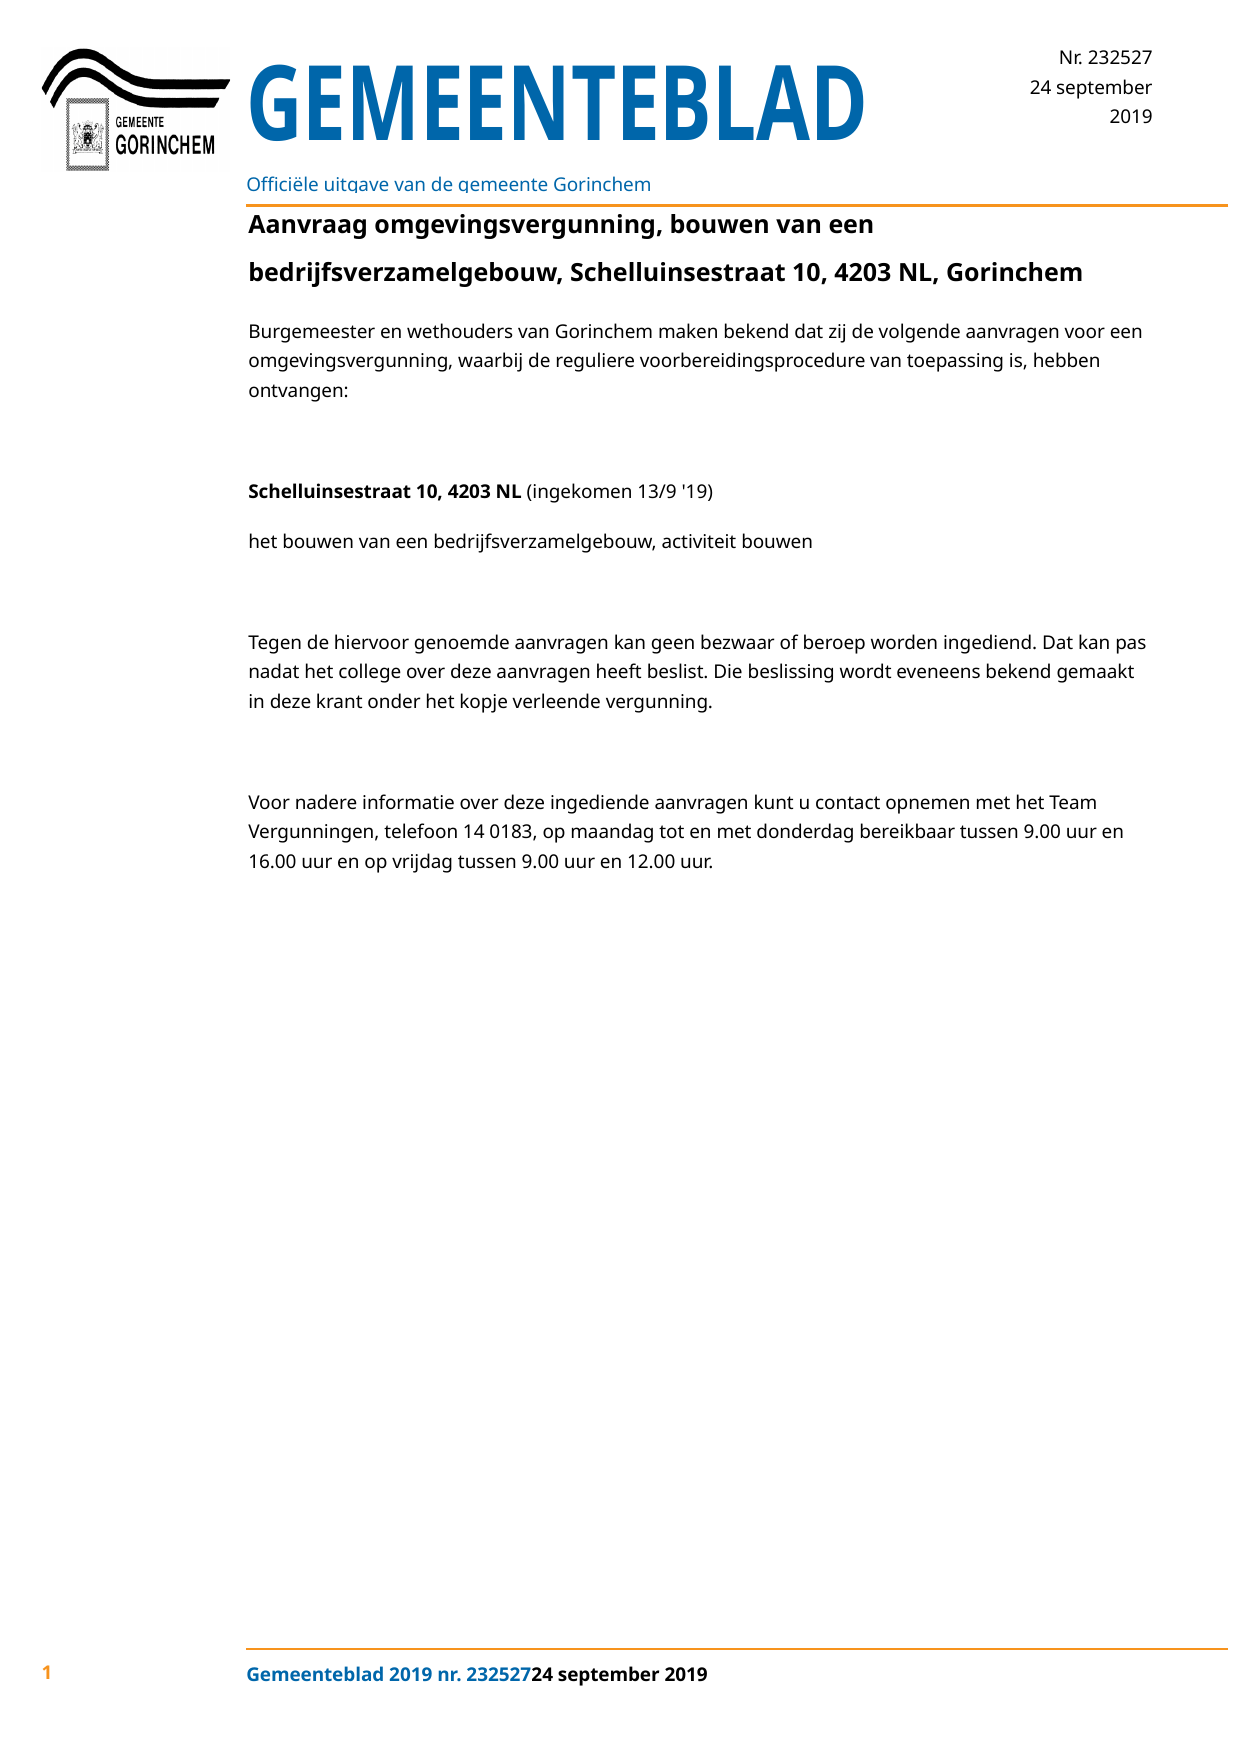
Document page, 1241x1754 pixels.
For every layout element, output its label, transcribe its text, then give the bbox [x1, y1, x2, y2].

picture [41, 47, 231, 172]
text Tegen de hiervoor genoemde aanvragen kan geen bezwaar of beroep worden ingediend. Dat kan pas nadat het college over deze aanvragen heeft beslist. Die beslissing wordt eveneens bekend gemaakt in deze krant onder het kopje verleende vergunning. [248, 629, 1152, 714]
text Aanvraag omgevingsvergunning, bouwen van een bedrijfsverzamelgebouw, Schelluinsestraat 10, 4203 NL, Gorinchem [248, 207, 1152, 288]
text het bouwen van een bedrijfsverzamelgebouw, activiteit bouwen [248, 528, 1152, 554]
text Voor nadere informatie over deze ingediende aanvragen kunt u contact opnemen met het Team Vergunningen, telefoon 14 0183, op maandag tot en met donderdag bereikbaar tussen 9.00 uur en 16.00 uur en op vrijdag tussen 9.00 uur en 12.00 uur. [248, 789, 1152, 874]
text Burgemeester en wethouders van Gorinchem maken bekend dat zij de volgende aanvragen voor een omgevingsvergunning, waarbij de reguliere voorbereidingsprocedure van toepassing is, hebben ontvangen: [248, 318, 1152, 403]
text Schelluinsestraat 10, 4203 NL (ingekomen 13/9 '19) [248, 478, 1152, 504]
